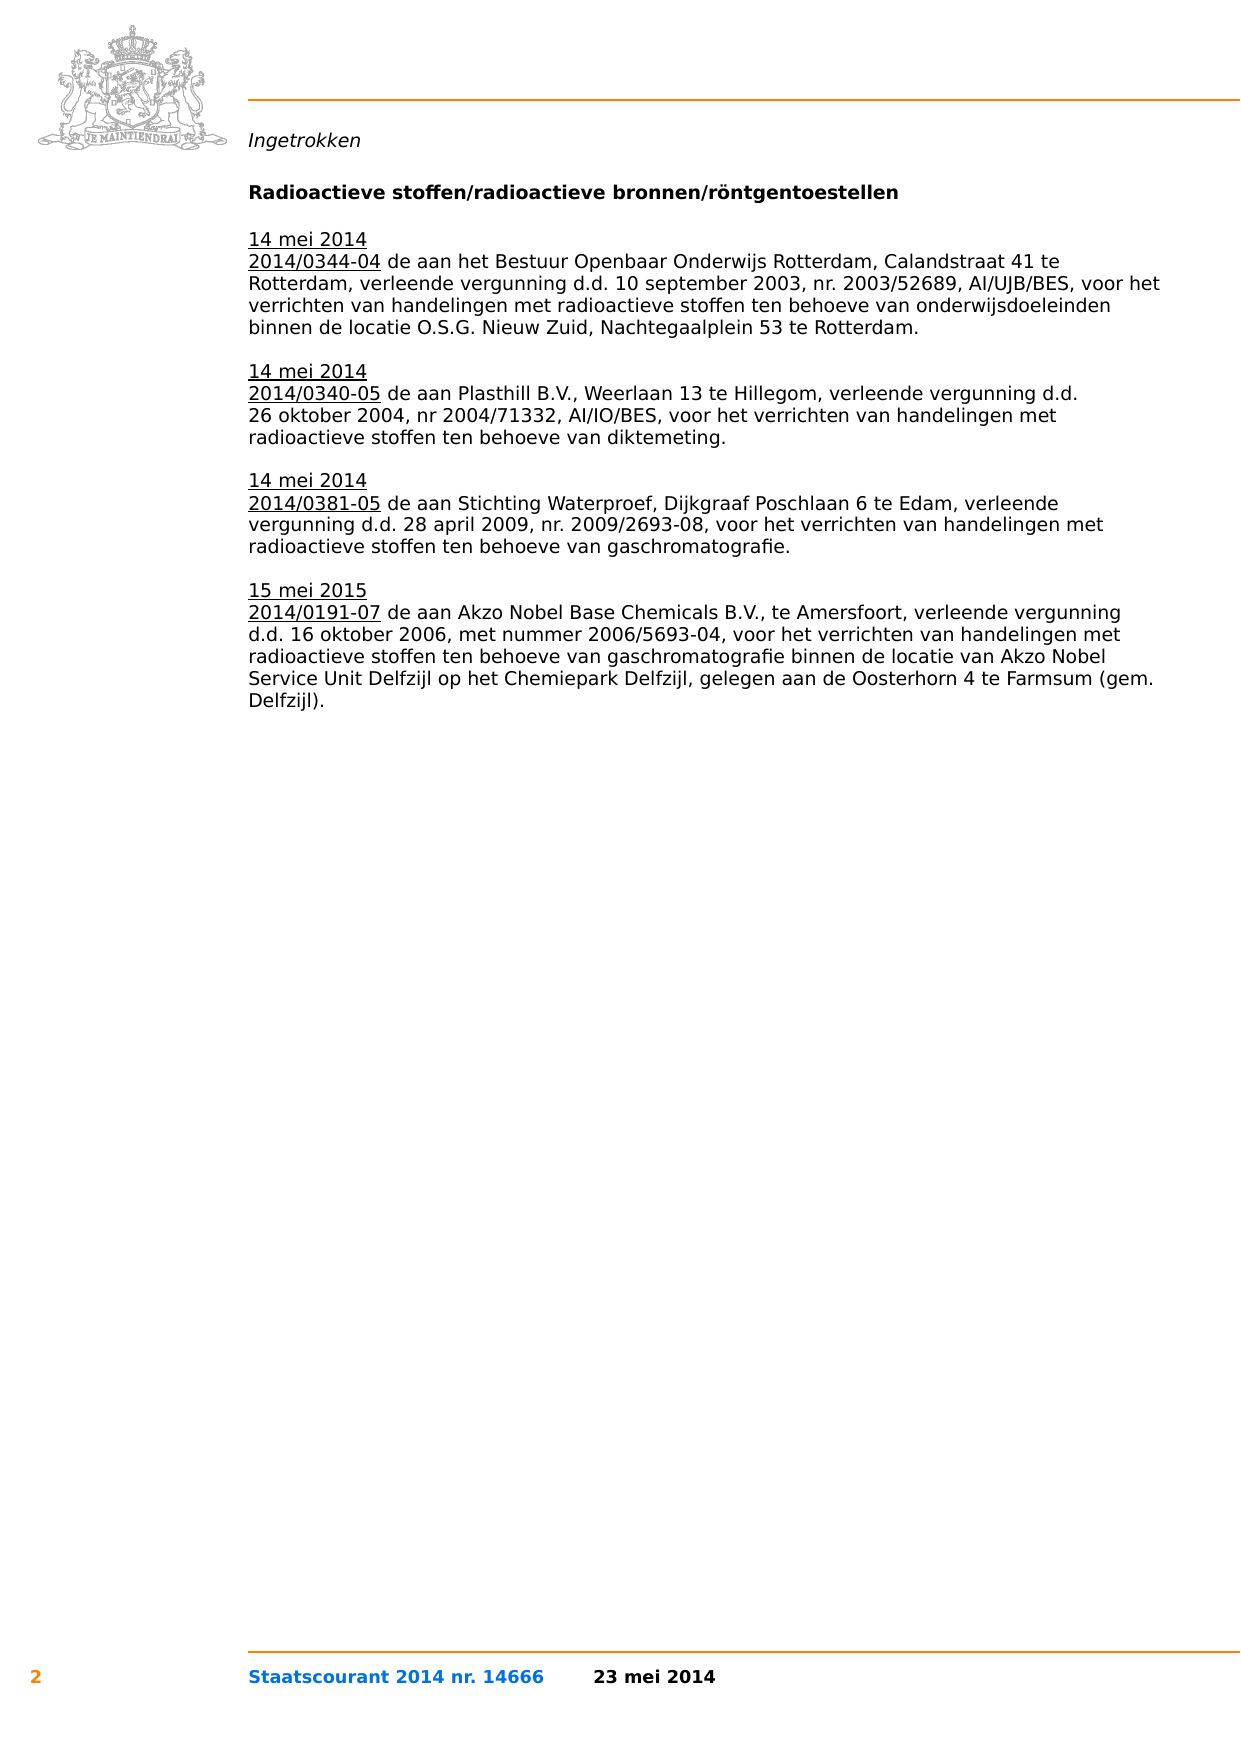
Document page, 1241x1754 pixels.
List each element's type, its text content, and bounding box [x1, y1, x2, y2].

subtitle Ingetrokken [248, 130, 1163, 152]
picture [38, 25, 227, 150]
text 2014/0340-05 de aan Plasthill B.V., Weerlaan 13 te Hillegom, verleende vergunning d.d. 26 oktober 2004, nr 2004/71332, AI/IO/BES, voor het verrichten van handelingen met radioactieve stoffen ten behoeve van diktemeting. [248, 383, 1163, 448]
subtitle Radioactieve stoffen/radioactieve bronnen/röntgentoestellen [248, 182, 1163, 204]
text 15 mei 2015 [248, 580, 1163, 602]
text 14 mei 2014 [248, 470, 1163, 492]
text 14 mei 2014 [248, 361, 1163, 383]
text 2014/0381-05 de aan Stichting Waterproef, Dijkgraaf Poschlaan 6 te Edam, verleende vergunning d.d. 28 april 2009, nr. 2009/2693-08, voor het verrichten van handelingen met radioactieve stoffen ten behoeve van gaschromatografie. [248, 492, 1163, 558]
text 2014/0344-04 de aan het Bestuur Openbaar Onderwijs Rotterdam, Calandstraat 41 te Rotterdam, verleende vergunning d.d. 10 september 2003, nr. 2003/52689, AI/UJB/BES, voor het verrichten van handelingen met radioactieve stoffen ten behoeve van onderwijsdoeleinden binnen de locatie O.S.G. Nieuw Zuid, Nachtegaalplein 53 te Rotterdam. [248, 251, 1163, 339]
text 2014/0191-07 de aan Akzo Nobel Base Chemicals B.V., te Amersfoort, verleende vergunning d.d. 16 oktober 2006, met nummer 2006/5693-04, voor het verrichten van handelingen met radioactieve stoffen ten behoeve van gaschromatografie binnen de locatie van Akzo Nobel Service Unit Delfzijl op het Chemiepark Delfzijl, gelegen aan de Oosterhorn 4 te Farmsum (gem. Delfzijl). [248, 602, 1163, 712]
text 14 mei 2014 [248, 229, 1163, 251]
